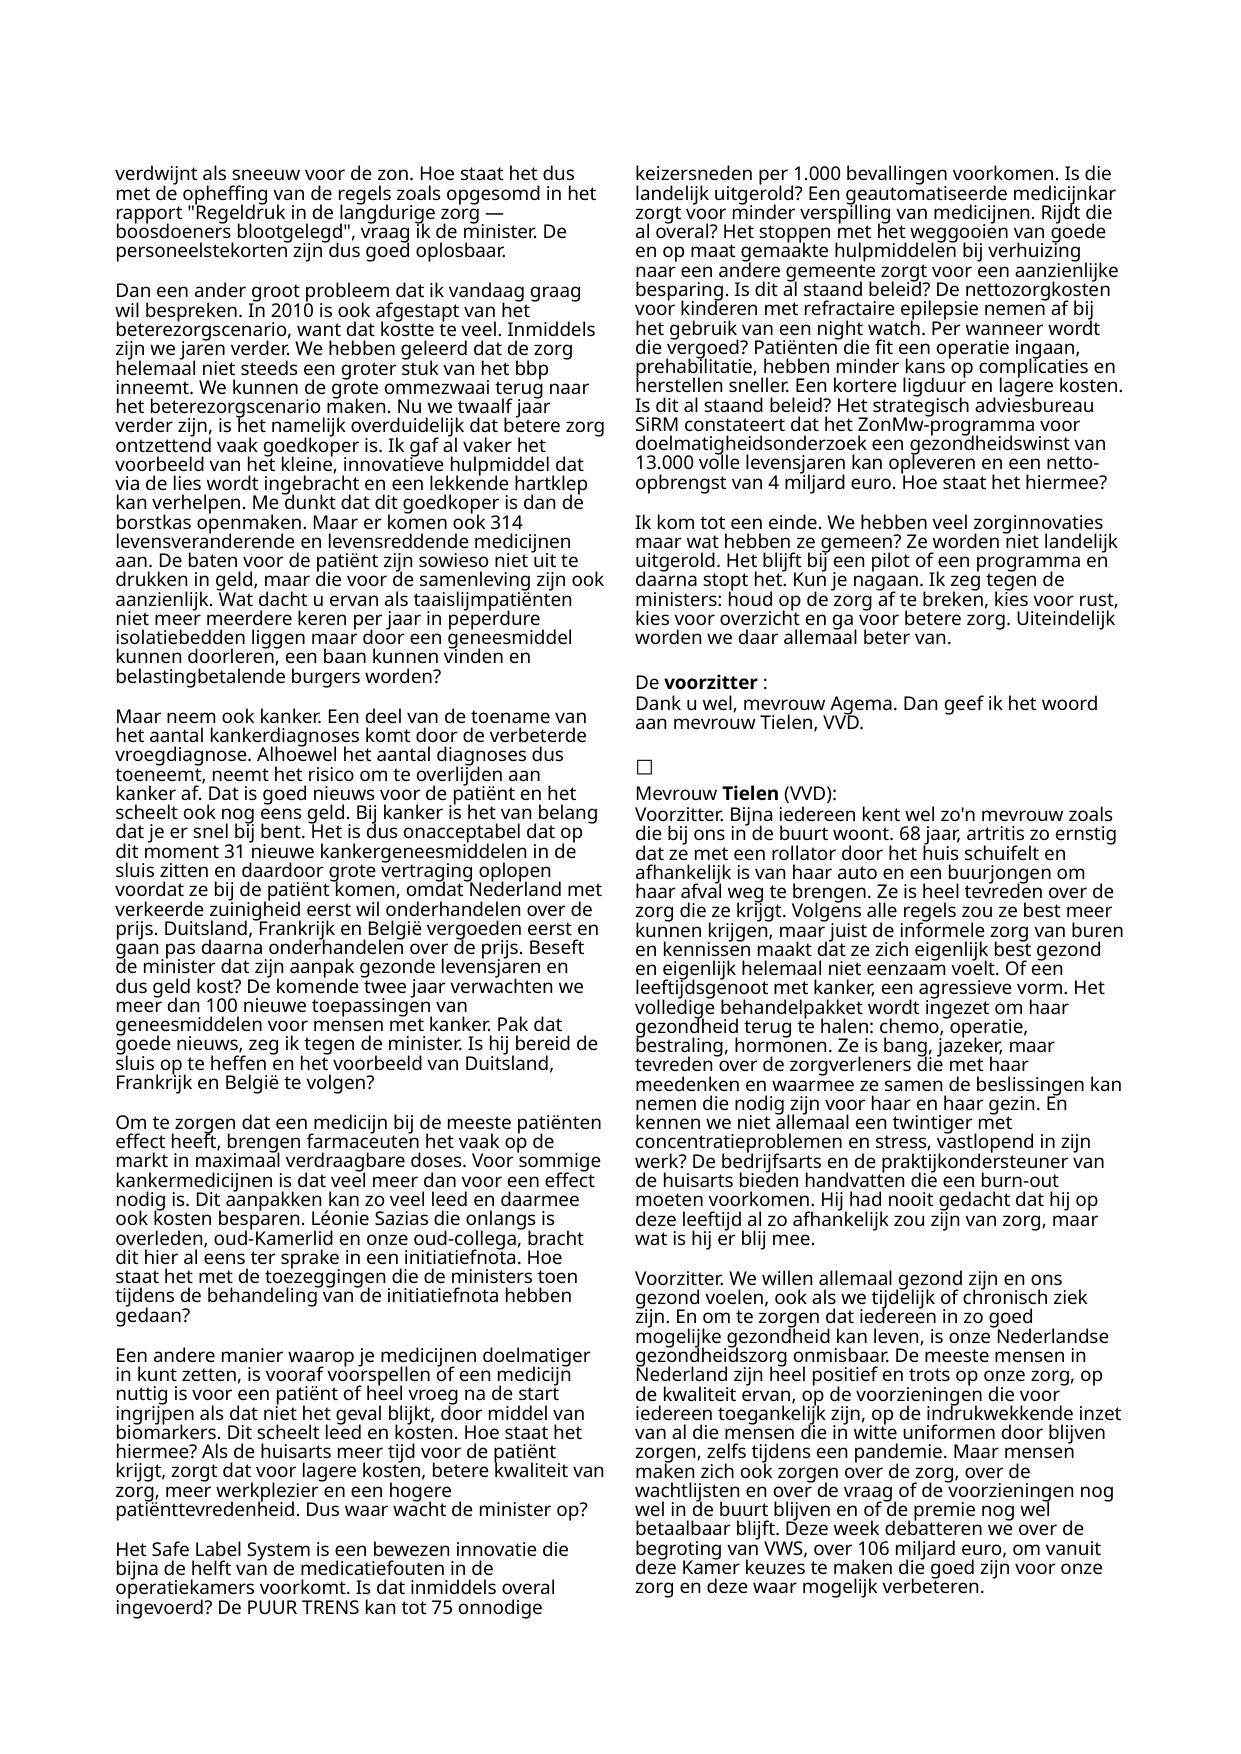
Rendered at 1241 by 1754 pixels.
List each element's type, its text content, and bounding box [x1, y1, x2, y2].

text Het Safe Label System is een bewezen innovatie die bijna de helft van de medicatiefouten in de operatiekamers voorkomt. Is dat inmiddels overal ingevoerd? De PUUR TRENS kan tot 75 onnodige [115, 1541, 605, 1618]
text Een andere manier waarop je medicijnen doelmatiger in kunt zetten, is vooraf voorspellen of een medicijn nuttig is voor een patiënt of heel vroeg na de start ingrijpen als dat niet het geval blijkt, door middel van biomarkers. Dit scheelt leed en kosten. Hoe staat het hiermee? Als de huisarts meer tijd voor de patiënt krijgt, zorgt dat voor lagere kosten, betere kwaliteit van zorg, meer werkplezier en een hogere patiënttevredenheid. Dus waar wacht de minister op? [115, 1347, 605, 1520]
text Dan een ander groot probleem dat ik vandaag graag wil bespreken. In 2010 is ook afgestapt van het beterezorgscenario, want dat kostte te veel. Inmiddels zijn we jaren verder. We hebben geleerd dat de zorg helemaal niet steeds een groter stuk van het bbp inneemt. We kunnen de grote ommezwaai terug naar het beterezorgscenario maken. Nu we twaalf jaar verder zijn, is het namelijk overduidelijk dat betere zorg ontzettend vaak goedkoper is. Ik gaf al vaker het voorbeeld van het kleine, innovatieve hulpmiddel dat via de lies wordt ingebracht en een lekkende hartklep kan verhelpen. Me dunkt dat dit goedkoper is dan de borstkas openmaken. Maar er komen ook 314 levensveranderende en levensreddende medicijnen aan. De baten voor de patiënt zijn sowieso niet uit te drukken in geld, maar die voor de samenleving zijn ook aanzienlijk. Wat dacht u ervan als taaislijmpatiënten niet meer meerdere keren per jaar in peperdure isolatiebedden liggen maar door een geneesmiddel kunnen doorleren, een baan kunnen vinden en belastingbetalende burgers worden? [115, 282, 605, 687]
text keizersneden per 1.000 bevallingen voorkomen. Is die landelijk uitgerold? Een geautomatiseerde medicijnkar zorgt voor minder verspilling van medicijnen. Rijdt die al overal? Het stoppen met het weggooien van goede en op maat gemaakte hulpmiddelen bij verhuizing naar een andere gemeente zorgt voor een aanzienlijke besparing. Is dit al staand beleid? De nettozorgkosten voor kinderen met refractaire epilepsie nemen af bij het gebruik van een night watch. Per wanneer wordt die vergoed? Patiënten die fit een operatie ingaan, prehabilitatie, hebben minder kans op complicaties en herstellen sneller. Een kortere ligduur en lagere kosten. Is dit al staand beleid? Het strategisch adviesbureau SiRM constateert dat het ZonMw-programma voor doelmatigheidsonderzoek een gezondheidswinst van 13.000 volle levensjaren kan opleveren en een netto-opbrengst van 4 miljard euro. Hoe staat het hiermee? [635, 165, 1125, 493]
text Voorzitter. Bijna iedereen kent wel zo'n mevrouw zoals die bij ons in de buurt woont. 68 jaar, artritis zo ernstig dat ze met een rollator door het huis schuifelt en afhankelijk is van haar auto en een buurjongen om haar afval weg te brengen. Ze is heel tevreden over de zorg die ze krijgt. Volgens alle regels zou ze best meer kunnen krijgen, maar juist de informele zorg van buren en kennissen maakt dat ze zich eigenlijk best gezond en eigenlijk helemaal niet eenzaam voelt. Of een leeftijdsgenoot met kanker, een agressieve vorm. Het volledige behandelpakket wordt ingezet om haar gezondheid terug te halen: chemo, operatie, bestraling, hormonen. Ze is bang, jazeker, maar tevreden over de zorgverleners die met haar meedenken en waarmee ze samen de beslissingen kan nemen die nodig zijn voor haar en haar gezin. En kennen we niet allemaal een twintiger met concentratieproblemen en stress, vastlopend in zijn werk? De bedrijfsarts en de praktijkondersteuner van de huisarts bieden handvatten die een burn-out moeten voorkomen. Hij had nooit gedacht dat hij op deze leeftijd al zo afhankelijk zou zijn van zorg, maar wat is hij er blij mee. [635, 806, 1125, 1249]
text Om te zorgen dat een medicijn bij de meeste patiënten effect heeft, brengen farmaceuten het vaak op de markt in maximaal verdraagbare doses. Voor sommige kankermedicijnen is dat veel meer dan voor een effect nodig is. Dit aanpakken kan zo veel leed en daarmee ook kosten besparen. Léonie Sazias die onlangs is overleden, oud-Kamerlid en onze oud-collega, bracht dit hier al eens ter sprake in een initiatiefnota. Hoe staat het met de toezeggingen die de ministers toen tijdens de behandeling van de initiatiefnota hebben gedaan? [115, 1114, 605, 1326]
text Voorzitter. We willen allemaal gezond zijn en ons gezond voelen, ook als we tijdelijk of chronisch ziek zijn. En om te zorgen dat iedereen in zo goed mogelijke gezondheid kan leven, is onze Nederlandse gezondheidszorg onmisbaar. De meeste mensen in Nederland zijn heel positief en trots op onze zorg, op de kwaliteit ervan, op de voorzieningen die voor iedereen toegankelijk zijn, op de indrukwekkende inzet van al die mensen die in witte uniformen door blijven zorgen, zelfs tijdens een pandemie. Maar mensen maken zich ook zorgen over de zorg, over de wachtlijsten en over de vraag of de voorzieningen nog wel in de buurt blijven en of de premie nog wel betaalbaar blijft. Deze week debatteren we over de begroting van VWS, over 106 miljard euro, om vanuit deze Kamer keuzes te maken die goed zijn voor onze zorg en deze waar mogelijk verbeteren. [635, 1270, 1125, 1597]
text De voorzitter : [635, 669, 1125, 695]
text verdwijnt als sneeuw voor de zon. Hoe staat het dus met de opheffing van de regels zoals opgesomd in het rapport "Regeldruk in de langdurige zorg — boosdoeners blootgelegd", vraag ik de minister. De personeelstekorten zijn dus goed oplosbaar. [115, 165, 605, 262]
text Maar neem ook kanker. Een deel van de toename van het aantal kankerdiagnoses komt door de verbeterde vroegdiagnose. Alhoewel het aantal diagnoses dus toeneemt, neemt het risico om te overlijden aan kanker af. Dat is goed nieuws voor de patiënt en het scheelt ook nog eens geld. Bij kanker is het van belang dat je er snel bij bent. Het is dus onacceptabel dat op dit moment 31 nieuwe kankergeneesmiddelen in de sluis zitten en daardoor grote vertraging oplopen voordat ze bij de patiënt komen, omdat Nederland met verkeerde zuinigheid eerst wil onderhandelen over de prijs. Duitsland, Frankrijk en België vergoeden eerst en gaan pas daarna onderhandelen over de prijs. Beseft de minister dat zijn aanpak gezonde levensjaren en dus geld kost? De komende twee jaar verwachten we meer dan 100 nieuwe toepassingen van geneesmiddelen voor mensen met kanker. Pak dat goede nieuws, zeg ik tegen de minister. Is hij bereid de sluis op te heffen en het voorbeeld van Duitsland, Frankrijk en België te volgen? [115, 708, 605, 1093]
text ⬜ [635, 754, 1125, 780]
text Mevrouw Tielen (VVD): [635, 780, 1125, 806]
text Dank u wel, mevrouw Agema. Dan geef ik het woord aan mevrouw Tielen, VVD. [635, 695, 1125, 734]
text Ik kom tot een einde. We hebben veel zorginnovaties maar wat hebben ze gemeen? Ze worden niet landelijk uitgerold. Het blijft bij een pilot of een programma en daarna stopt het. Kun je nagaan. Ik zeg tegen de ministers: houd op de zorg af te breken, kies voor rust, kies voor overzicht en ga voor betere zorg. Uiteindelijk worden we daar allemaal beter van. [635, 514, 1125, 648]
